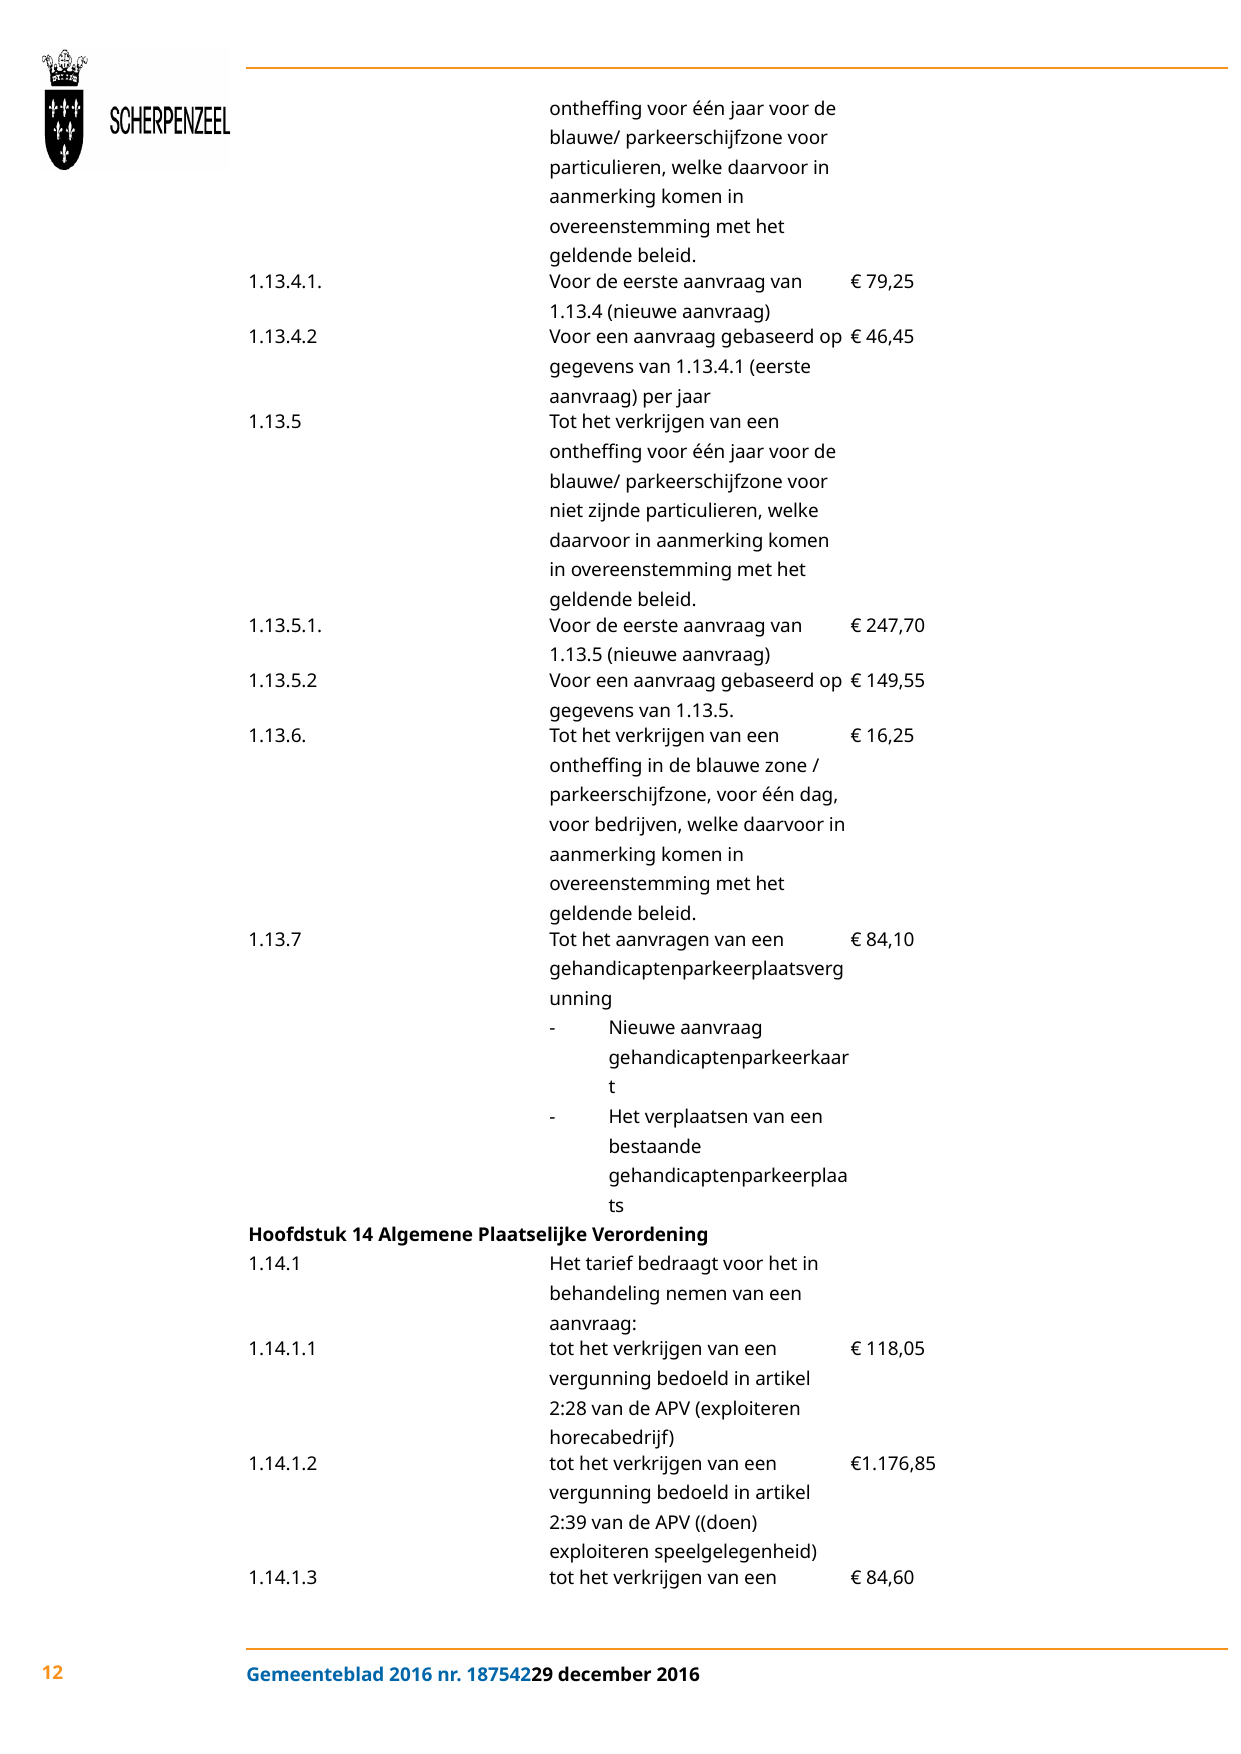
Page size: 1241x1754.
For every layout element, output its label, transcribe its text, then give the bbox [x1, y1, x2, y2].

table_cell ontheffing voor één jaar voor de blauwe/ parkeerschijfzone voor particulieren, welke daarvoor in aanmerking komen in overeenstemming met het geldende beleid. [549, 95, 850, 268]
table_header 1.14.1 [248, 1251, 549, 1336]
table_cell 1.13.4.1. [248, 269, 549, 324]
table_cell [248, 95, 549, 268]
table_cell € 84,10 [850, 926, 1152, 1218]
table_cell tot het verkrijgen van een [549, 1565, 850, 1590]
table_cell € 46,45 [850, 324, 1152, 409]
text Hoofdstuk 14 Algemene Plaatselijke Verordening [248, 1221, 1152, 1247]
table_cell 1.14.1.1 [248, 1336, 549, 1450]
table_cell € 16,25 [850, 723, 1152, 926]
picture [41, 47, 231, 172]
table_cell € 79,25 [850, 269, 1152, 324]
table_cell [850, 95, 1152, 268]
table_cell tot het verkrijgen van een vergunning bedoeld in artikel 2:28 van de APV (exploiteren horecabedrijf) [549, 1336, 850, 1450]
table_cell 1.13.5.1. [248, 612, 549, 667]
table_cell Voor een aanvraag gebaseerd op gegevens van 1.13.5. [549, 667, 850, 722]
table_cell Voor een aanvraag gebaseerd op gegevens van 1.13.4.1 (eerste aanvraag) per jaar [549, 324, 850, 409]
table_cell € 149,55 [850, 667, 1152, 722]
table_cell 1.13.5.2 [248, 667, 549, 722]
table_cell € 247,70 [850, 612, 1152, 667]
table_cell 1.13.6. [248, 723, 549, 926]
table_cell € 84,60 [850, 1565, 1152, 1590]
table_cell Voor de eerste aanvraag van 1.13.4 (nieuwe aanvraag) [549, 269, 850, 324]
table_cell 1.14.1.2 [248, 1450, 549, 1564]
table_cell 1.14.1.3 [248, 1565, 549, 1590]
table_cell €1.176,85 [850, 1450, 1152, 1564]
table_cell Tot het verkrijgen van een ontheffing in de blauwe zone / parkeerschijfzone, voor één dag, voor bedrijven, welke daarvoor in aanmerking komen in overeenstemming met het geldende beleid. [549, 723, 850, 926]
table_cell € 118,05 [850, 1336, 1152, 1450]
table_cell tot het verkrijgen van een vergunning bedoeld in artikel 2:39 van de APV ((doen) exploiteren speelgelegenheid) [549, 1450, 850, 1564]
table_cell Voor de eerste aanvraag van 1.13.5 (nieuwe aanvraag) [549, 612, 850, 667]
table_cell 1.13.7 [248, 926, 549, 1218]
table_cell Tot het aanvragen van een gehandicaptenparkeerplaatsvergunning Nieuwe aanvraag gehandicaptenparkeerkaart Het verplaatsen van een bestaande gehandicaptenparkeerplaats [549, 926, 850, 1218]
table_cell 1.13.4.2 [248, 324, 549, 409]
table_cell [850, 409, 1152, 612]
table_cell 1.13.5 [248, 409, 549, 612]
table_header Het tarief bedraagt voor het in behandeling nemen van een aanvraag: [549, 1251, 850, 1336]
table_cell Tot het verkrijgen van een ontheffing voor één jaar voor de blauwe/ parkeerschijfzone voor niet zijnde particulieren, welke daarvoor in aanmerking komen in overeenstemming met het geldende beleid. [549, 409, 850, 612]
table_header [850, 1251, 1152, 1336]
